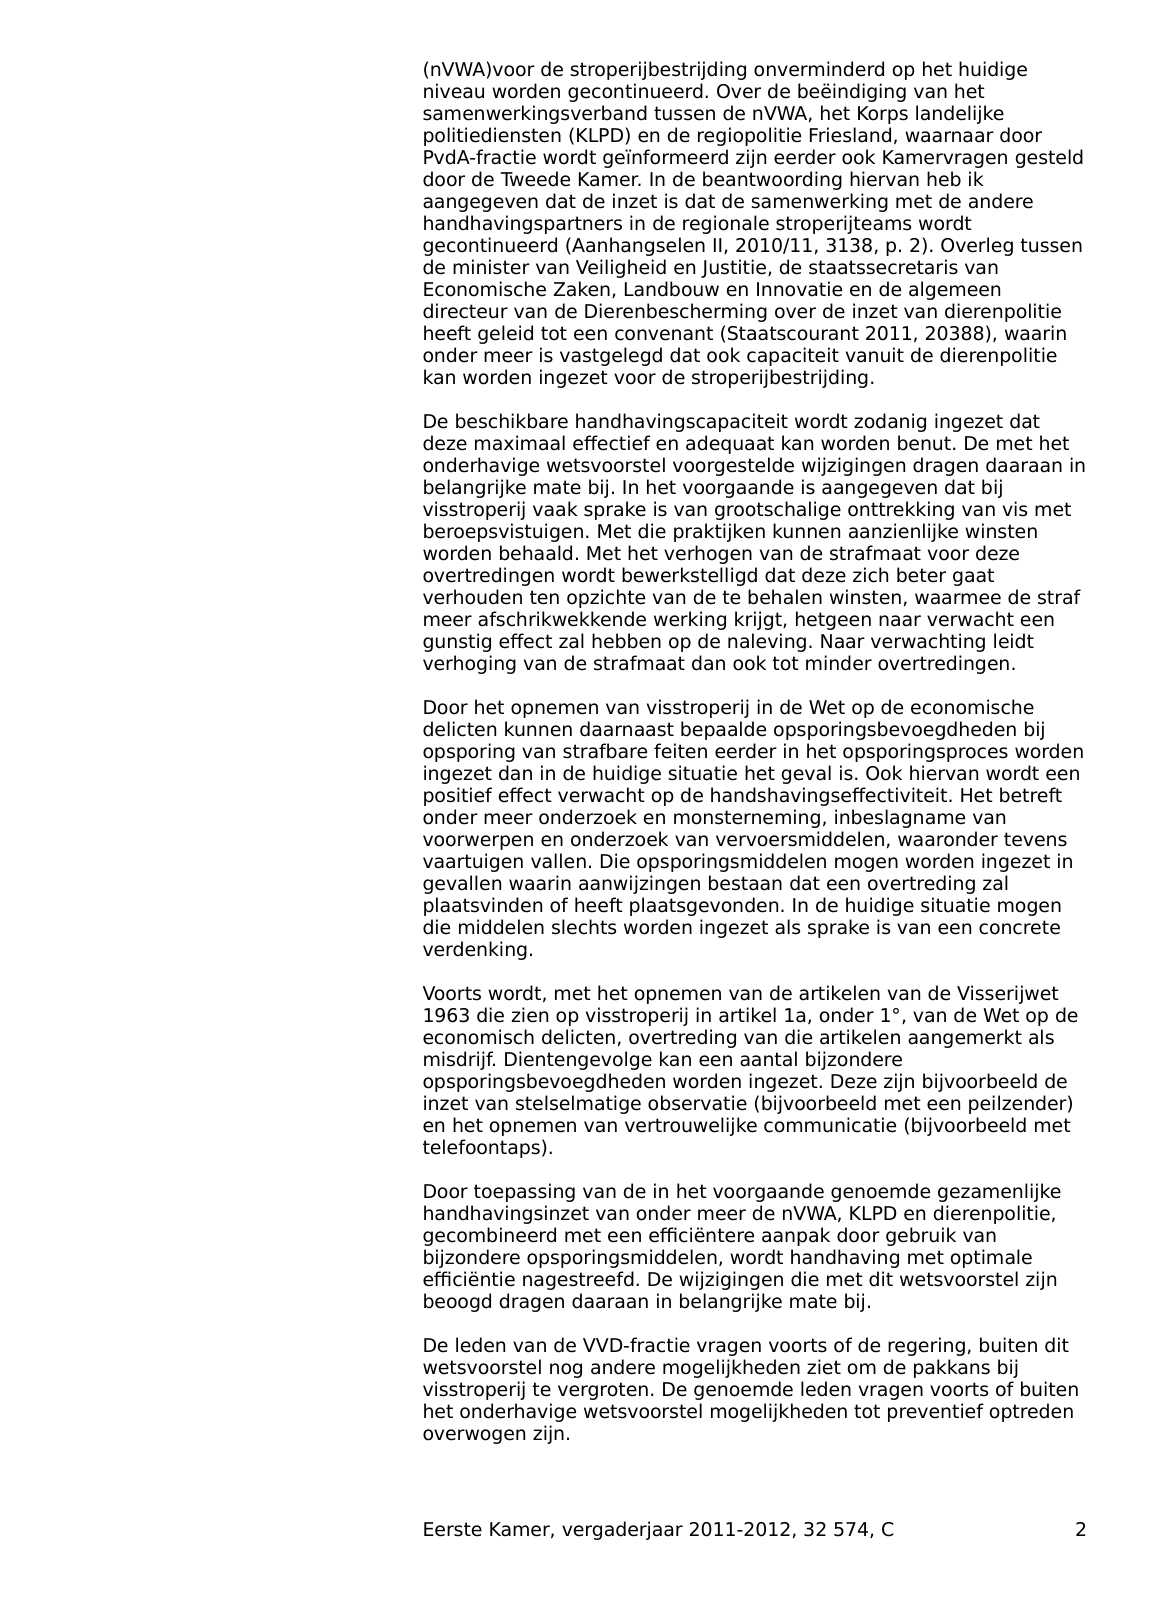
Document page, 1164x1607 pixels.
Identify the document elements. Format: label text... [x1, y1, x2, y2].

text Door het opnemen van visstroperij in de Wet op de economische delicten kunnen daarnaast bepaalde opsporingsbevoegdheden bij opsporing van strafbare feiten eerder in het opsporingsproces worden ingezet dan in de huidige situatie het geval is. Ook hiervan wordt een positief effect verwacht op de handshavingseffectiviteit. Het betreft onder meer onderzoek en monsterneming, inbeslagname van voorwerpen en onderzoek van vervoersmiddelen, waaronder tevens vaartuigen vallen. Die opsporingsmiddelen mogen worden ingezet in gevallen waarin aanwijzingen bestaan dat een overtreding zal plaatsvinden of heeft plaatsgevonden. In de huidige situatie mogen die middelen slechts worden ingezet als sprake is van een concrete verdenking. [422, 697, 1087, 961]
text (nVWA)voor de stroperijbestrijding onverminderd op het huidige niveau worden gecontinueerd. Over de beëindiging van het samenwerkingsverband tussen de nVWA, het Korps landelijke politiediensten (KLPD) en de regiopolitie Friesland, waarnaar door PvdA-fractie wordt geïnformeerd zijn eerder ook Kamervragen gesteld door de Tweede Kamer. In de beantwoording hiervan heb ik aangegeven dat de inzet is dat de samenwerking met de andere handhavingspartners in de regionale stroperijteams wordt gecontinueerd (Aanhangselen II, 2010/11, 3138, p. 2). Overleg tussen de minister van Veiligheid en Justitie, de staatssecretaris van Economische Zaken, Landbouw en Innovatie en de algemeen directeur van de Dierenbescherming over de inzet van dierenpolitie heeft geleid tot een convenant (Staatscourant 2011, 20388), waarin onder meer is vastgelegd dat ook capaciteit vanuit de dierenpolitie kan worden ingezet voor de stroperijbestrijding. [422, 59, 1087, 389]
text De leden van de VVD-fractie vragen voorts of de regering, buiten dit wetsvoorstel nog andere mogelijkheden ziet om de pakkans bij visstroperij te vergroten. De genoemde leden vragen voorts of buiten het onderhavige wetsvoorstel mogelijkheden tot preventief optreden overwogen zijn. [422, 1335, 1087, 1445]
text De beschikbare handhavingscapaciteit wordt zodanig ingezet dat deze maximaal effectief en adequaat kan worden benut. De met het onderhavige wetsvoorstel voorgestelde wijzigingen dragen daaraan in belangrijke mate bij. In het voorgaande is aangegeven dat bij visstroperij vaak sprake is van grootschalige onttrekking van vis met beroepsvistuigen. Met die praktijken kunnen aanzienlijke winsten worden behaald. Met het verhogen van de strafmaat voor deze overtredingen wordt bewerkstelligd dat deze zich beter gaat verhouden ten opzichte van de te behalen winsten, waarmee de straf meer afschrikwekkende werking krijgt, hetgeen naar verwacht een gunstig effect zal hebben op de naleving. Naar verwachting leidt verhoging van de strafmaat dan ook tot minder overtredingen. [422, 411, 1087, 675]
text Voorts wordt, met het opnemen van de artikelen van de Visserijwet 1963 die zien op visstroperij in artikel 1a, onder 1°, van de Wet op de economisch delicten, overtreding van die artikelen aangemerkt als misdrijf. Dientengevolge kan een aantal bijzondere opsporingsbevoegdheden worden ingezet. Deze zijn bijvoorbeeld de inzet van stelselmatige observatie (bijvoorbeeld met een peilzender) en het opnemen van vertrouwelijke communicatie (bijvoorbeeld met telefoontaps). [422, 983, 1087, 1159]
text Door toepassing van de in het voorgaande genoemde gezamenlijke handhavingsinzet van onder meer de nVWA, KLPD en dierenpolitie, gecombineerd met een efficiëntere aanpak door gebruik van bijzondere opsporingsmiddelen, wordt handhaving met optimale efficiëntie nagestreefd. De wijzigingen die met dit wetsvoorstel zijn beoogd dragen daaraan in belangrijke mate bij. [422, 1181, 1087, 1313]
